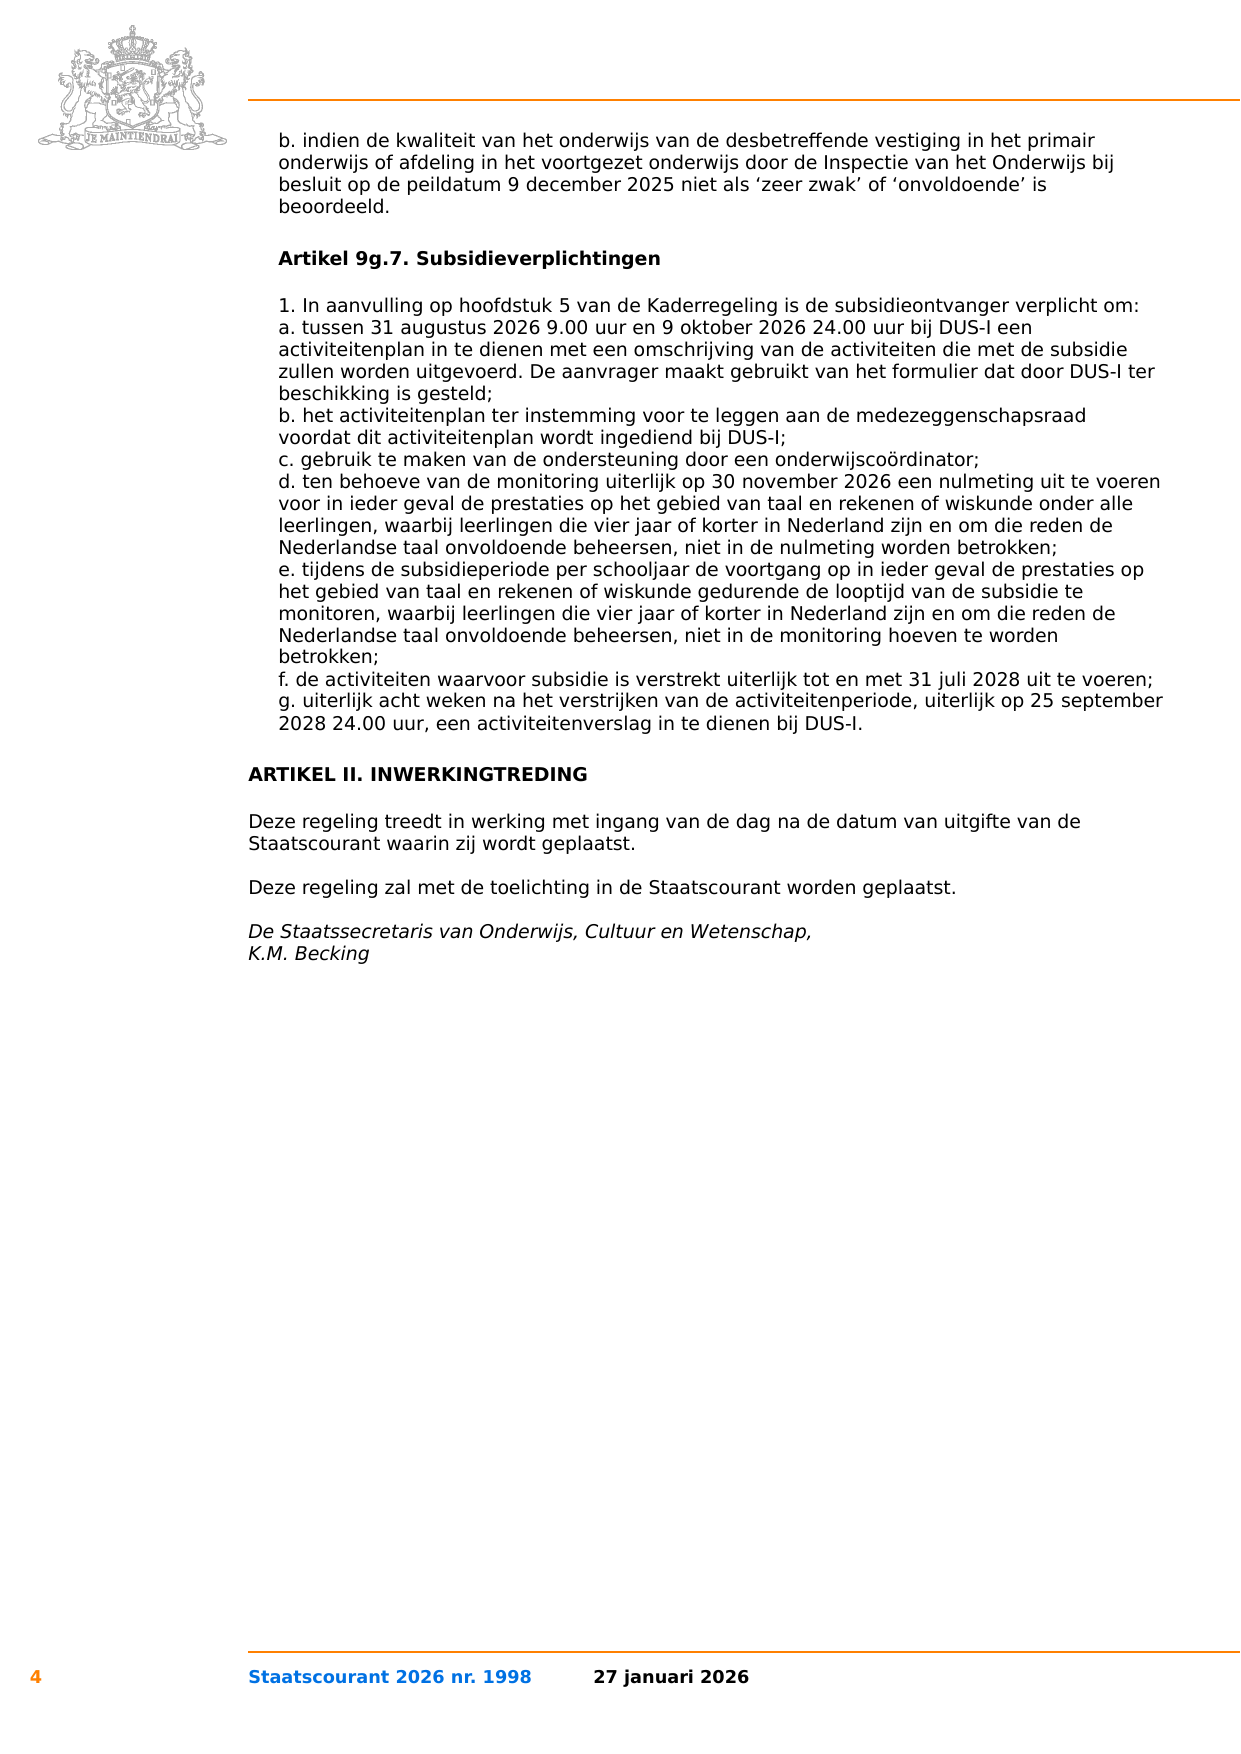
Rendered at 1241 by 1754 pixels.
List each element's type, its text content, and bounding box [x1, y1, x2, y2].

text b. indien de kwaliteit van het onderwijs van de desbetreffende vestiging in het primair onderwijs of afdeling in het voortgezet onderwijs door de Inspectie van het Onderwijs bij besluit op de peildatum 9 december 2025 niet als ‘zeer zwak’ of ‘onvoldoende’ is beoordeeld. [278, 130, 1163, 218]
picture [38, 25, 227, 150]
text e. tijdens de subsidieperiode per schooljaar de voortgang op in ieder geval de prestaties op het gebied van taal en rekenen of wiskunde gedurende de looptijd van de subsidie te monitoren, waarbij leerlingen die vier jaar of korter in Nederland zijn en om die reden de Nederlandse taal onvoldoende beheersen, niet in de monitoring hoeven te worden betrokken; [278, 558, 1163, 668]
text a. tussen 31 augustus 2026 9.00 uur en 9 oktober 2026 24.00 uur bij DUS-I een activiteitenplan in te dienen met een omschrijving van de activiteiten die met de subsidie zullen worden uitgevoerd. De aanvrager maakt gebruikt van het formulier dat door DUS-I ter beschikking is gesteld; [278, 317, 1163, 405]
text Deze regeling treedt in werking met ingang van de dag na de datum van uitgifte van de Staatscourant waarin zij wordt geplaatst. [248, 811, 1163, 855]
text d. ten behoeve van de monitoring uiterlijk op 30 november 2026 een nulmeting uit te voeren voor in ieder geval de prestaties op het gebied van taal en rekenen of wiskunde onder alle leerlingen, waarbij leerlingen die vier jaar of korter in Nederland zijn en om die reden de Nederlandse taal onvoldoende beheersen, niet in de nulmeting worden betrokken; [278, 471, 1163, 558]
text b. het activiteitenplan ter instemming voor te leggen aan de medezeggenschapsraad voordat dit activiteitenplan wordt ingediend bij DUS-I; [278, 405, 1163, 449]
text 1. In aanvulling op hoofdstuk 5 van de Kaderregeling is de subsidieontvanger verplicht om: [278, 295, 1163, 317]
text f. de activiteiten waarvoor subsidie is verstrekt uiterlijk tot en met 31 juli 2028 uit te voeren; [278, 668, 1163, 690]
subtitle ARTIKEL II. INWERKINGTREDING [248, 764, 1163, 786]
text g. uiterlijk acht weken na het verstrijken van de activiteitenperiode, uiterlijk op 25 september 2028 24.00 uur, een activiteitenverslag in te dienen bij DUS-I. [278, 690, 1163, 734]
subtitle Artikel 9g.7. Subsidieverplichtingen [278, 248, 1163, 270]
text c. gebruik te maken van de ondersteuning door een onderwijscoördinator; [278, 449, 1163, 471]
text Deze regeling zal met de toelichting in de Staatscourant worden geplaatst. [248, 877, 1163, 899]
text De Staatssecretaris van Onderwijs, Cultuur en Wetenschap, K.M. Becking [248, 921, 1163, 965]
